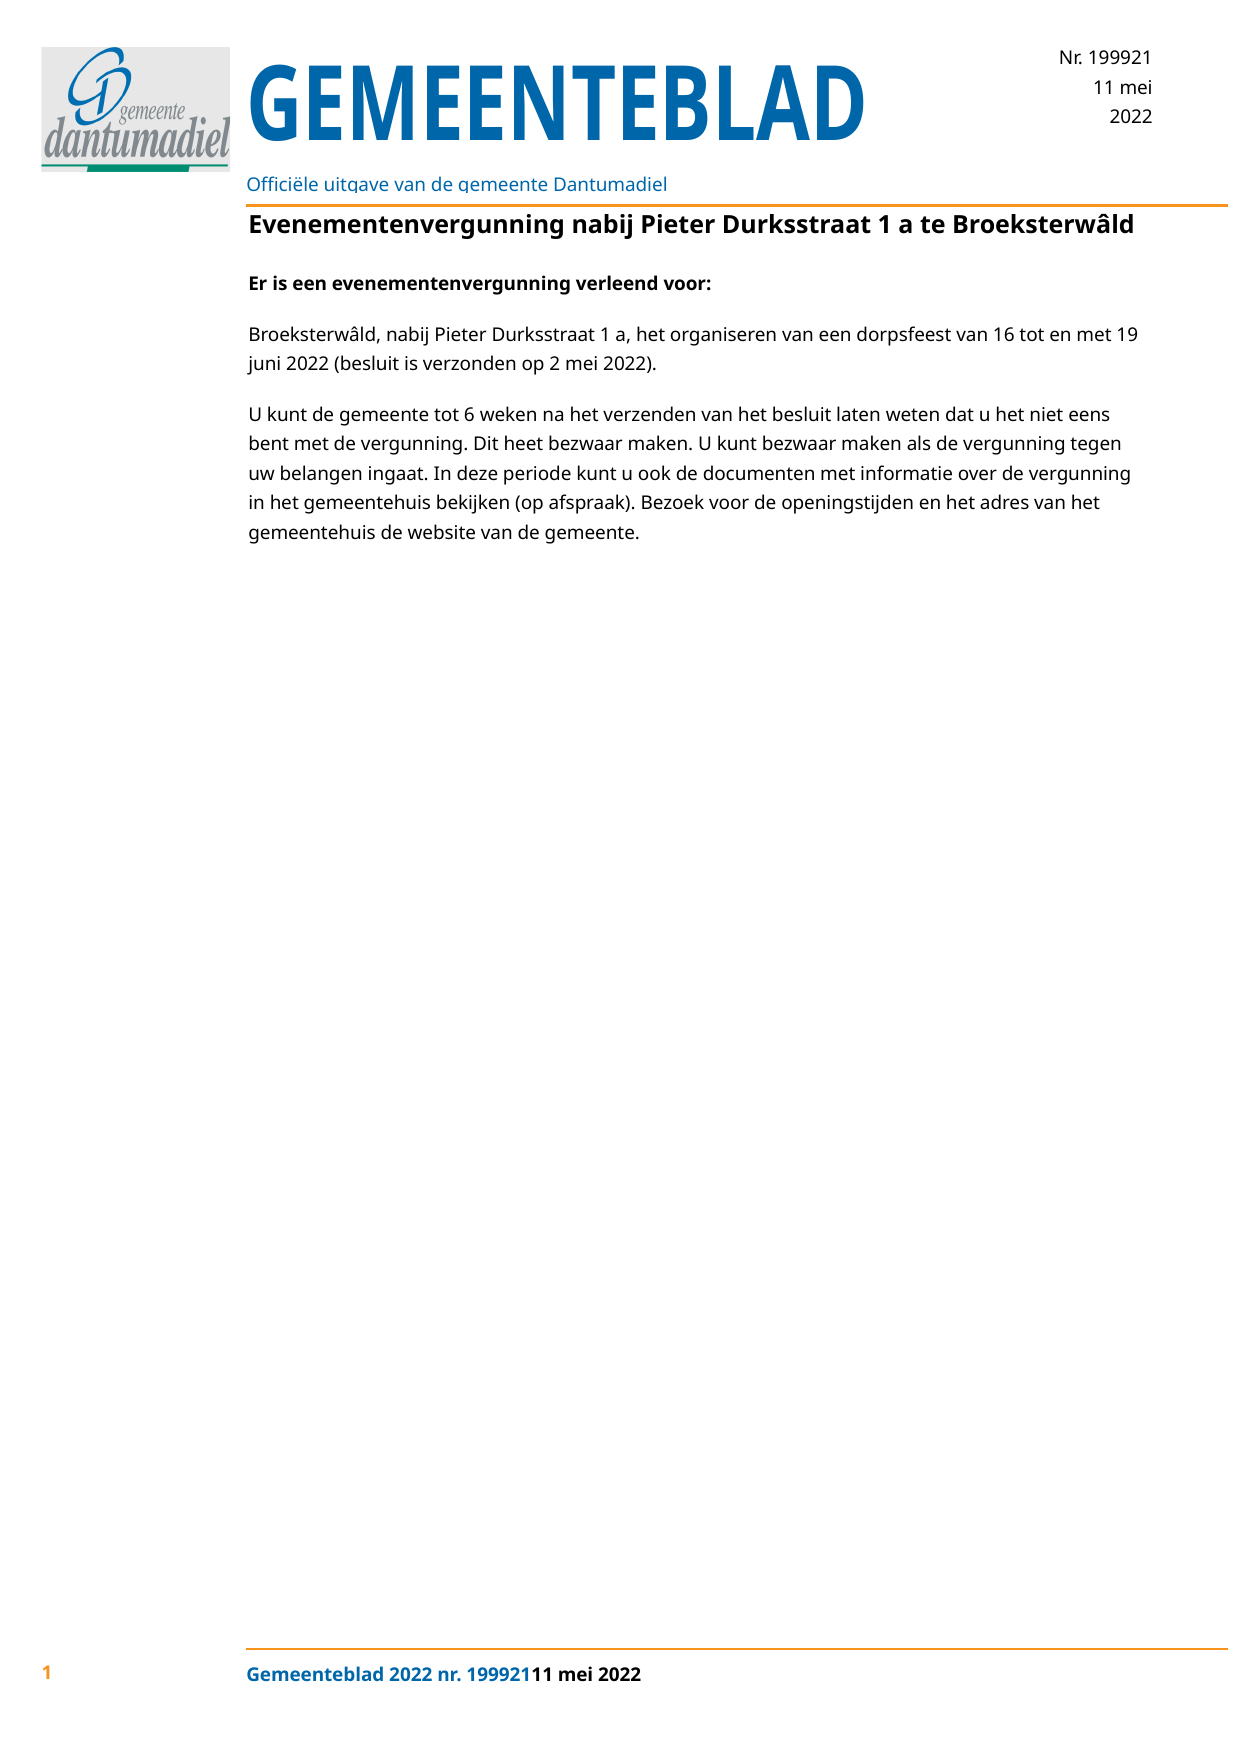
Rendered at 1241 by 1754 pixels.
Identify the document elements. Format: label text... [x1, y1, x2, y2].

text Er is een evenementenvergunning verleend voor: [248, 270, 1152, 296]
text U kunt de gemeente tot 6 weken na het verzenden van het besluit laten weten dat u het niet eens bent met de vergunning. Dit heet bezwaar maken. U kunt bezwaar maken als de vergunning tegen uw belangen ingaat. In deze periode kunt u ook de documenten met informatie over de vergunning in het gemeentehuis bekijken (op afspraak). Bezoek voor de openingstijden en het adres van het gemeentehuis de website van de gemeente. [248, 401, 1152, 545]
text Evenementenvergunning nabij Pieter Durksstraat 1 a te Broeksterwâld [248, 207, 1152, 241]
text Broeksterwâld, nabij Pieter Durksstraat 1 a, het organiseren van een dorpsfeest van 16 tot en met 19 juni 2022 (besluit is verzonden op 2 mei 2022). [248, 321, 1152, 376]
picture [41, 47, 231, 172]
